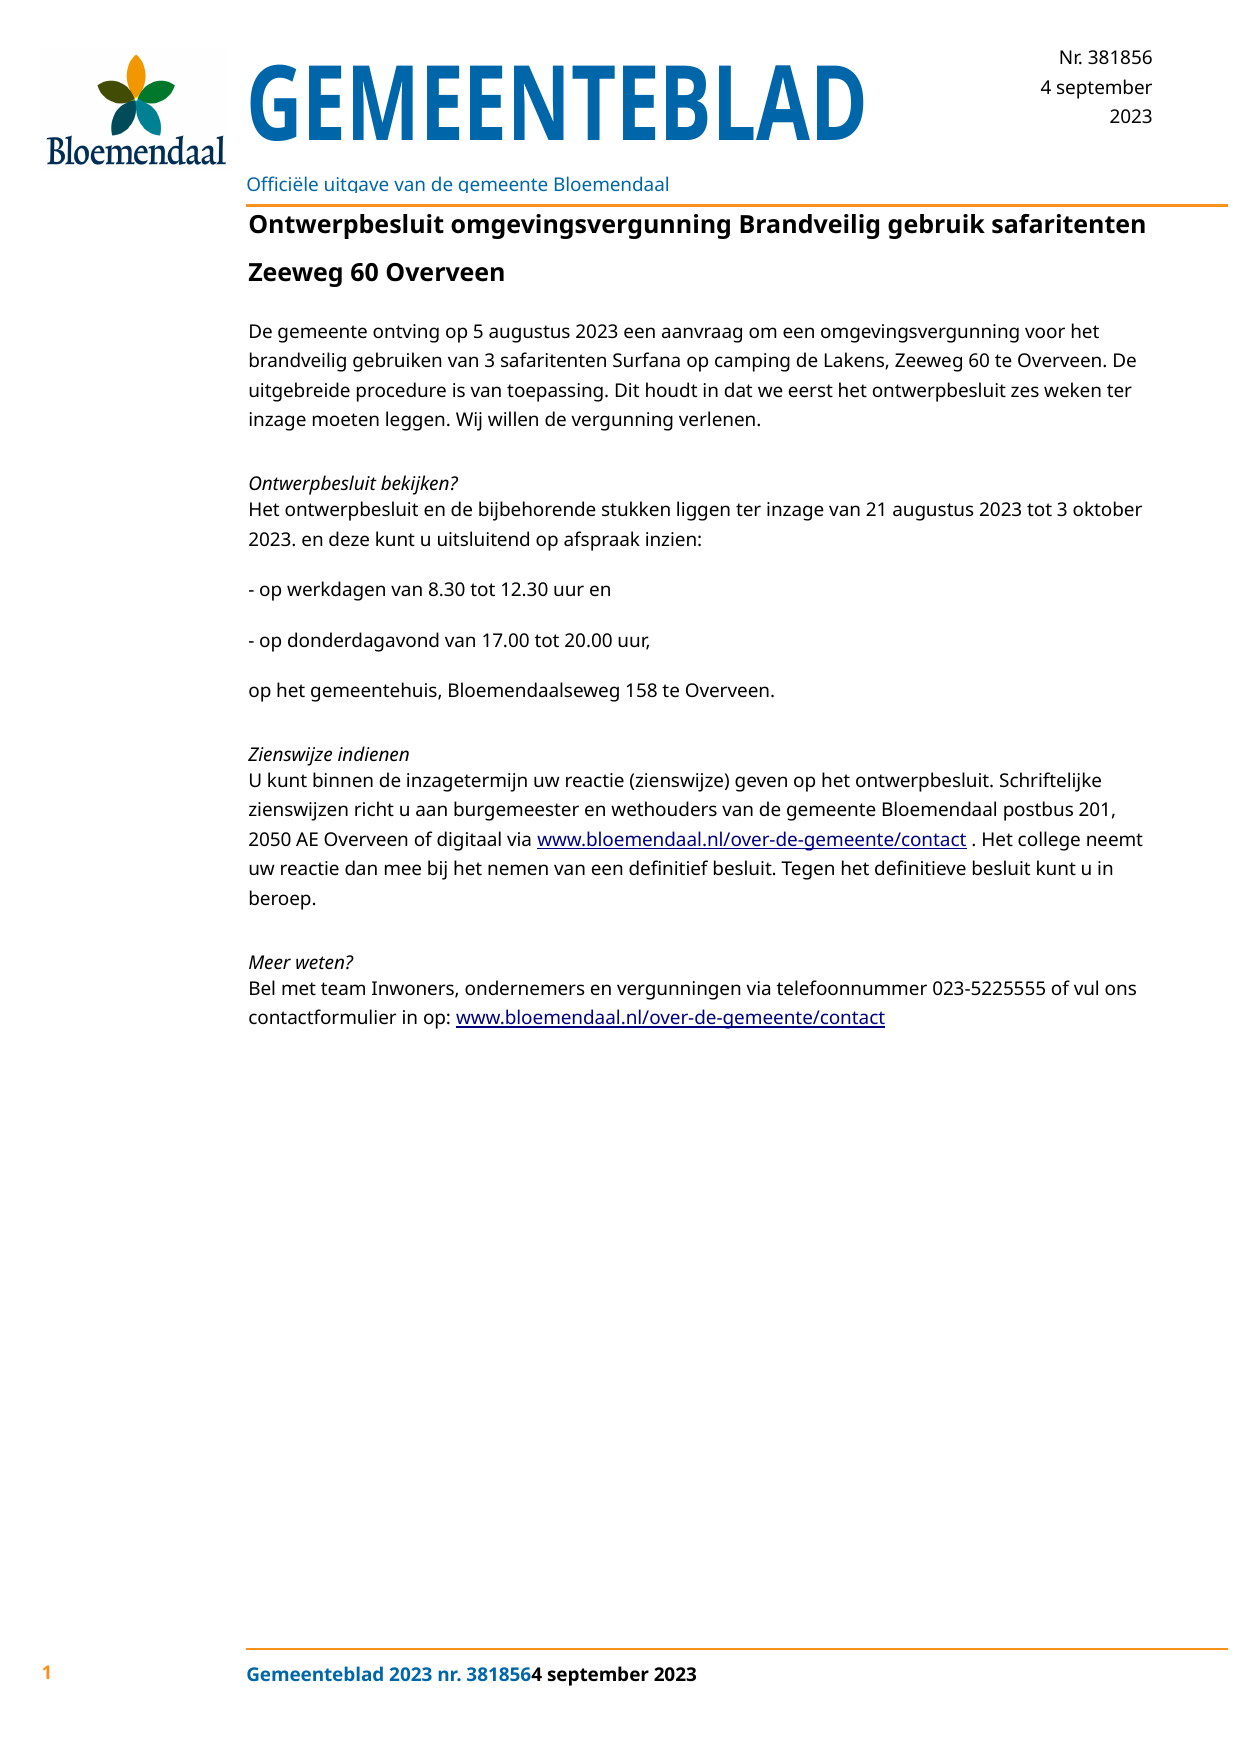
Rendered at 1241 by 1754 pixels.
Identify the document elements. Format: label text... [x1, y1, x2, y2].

picture [41, 47, 231, 172]
text Ontwerpbesluit omgevingsvergunning Brandveilig gebruik safaritenten Zeeweg 60 Overveen [248, 207, 1152, 288]
text - op donderdagavond van 17.00 tot 20.00 uur, [248, 627, 1152, 652]
text Bel met team Inwoners, ondernemers en vergunningen via telefoonnummer 023-5225555 of vul ons contactformulier in op: www.bloemendaal.nl/over-de-gemeente/contact [248, 975, 1152, 1030]
text op het gemeentehuis, Bloemendaalseweg 158 te Overveen. [248, 677, 1152, 703]
text - op werkdagen van 8.30 tot 12.30 uur en [248, 576, 1152, 602]
text Zienswijze indienen [248, 741, 1152, 767]
text De gemeente ontving op 5 augustus 2023 een aanvraag om een omgevingsvergunning voor het brandveilig gebruiken van 3 safaritenten Surfana op camping de Lakens, Zeeweg 60 te Overveen. De uitgebreide procedure is van toepassing. Dit houdt in dat we eerst het ontwerpbesluit zes weken ter inzage moeten leggen. Wij willen de vergunning verlenen. [248, 318, 1152, 432]
text Meer weten? [248, 949, 1152, 975]
text U kunt binnen de inzagetermijn uw reactie (zienswijze) geven op het ontwerpbesluit. Schriftelijke zienswijzen richt u aan burgemeester en wethouders van de gemeente Bloemendaal postbus 201, 2050 AE Overveen of digitaal via www.bloemendaal.nl/over-de-gemeente/contact . Het college neemt uw reactie dan mee bij het nemen van een definitief besluit. Tegen het definitieve besluit kunt u in beroep. [248, 767, 1152, 911]
text Ontwerpbesluit bekijken? [248, 471, 1152, 496]
text Het ontwerpbesluit en de bijbehorende stukken liggen ter inzage van 21 augustus 2023 tot 3 oktober 2023. en deze kunt u uitsluitend op afspraak inzien: [248, 496, 1152, 552]
